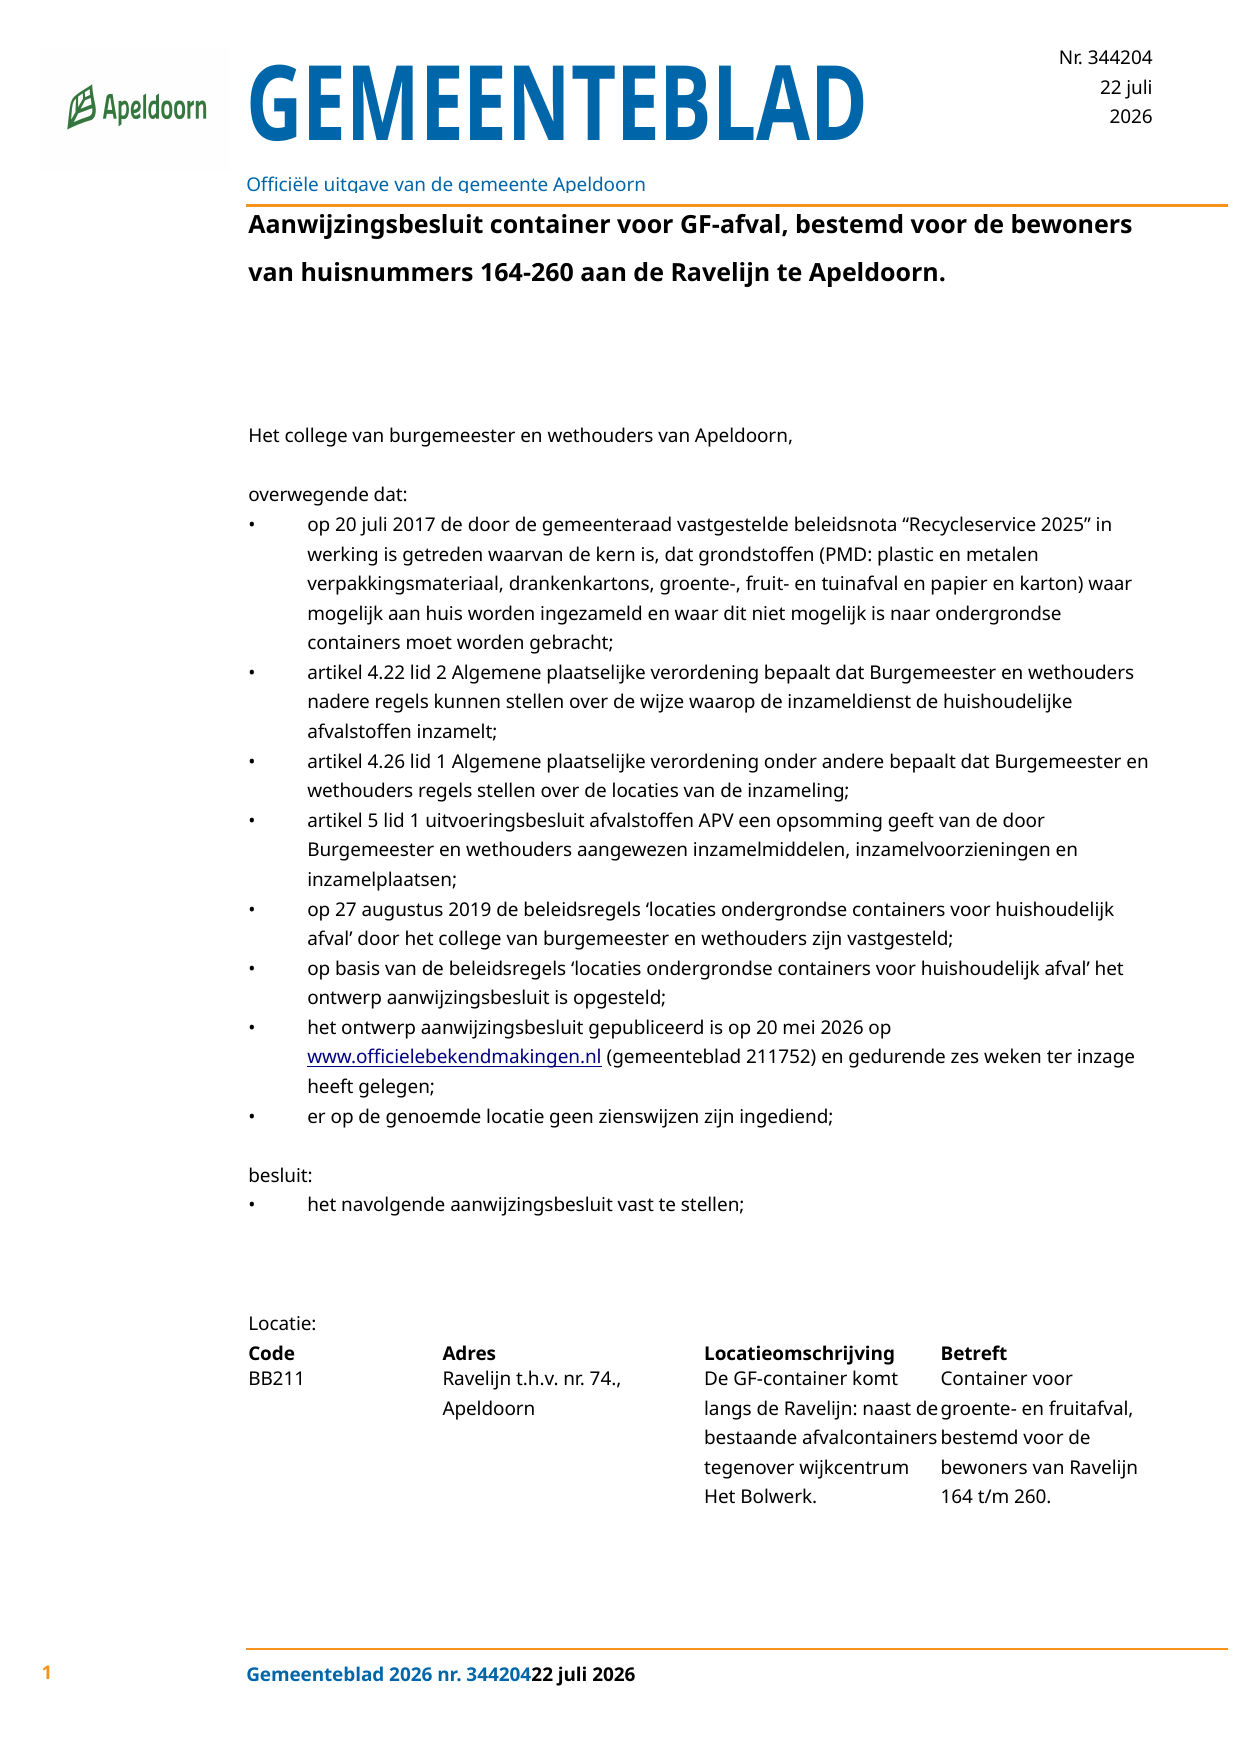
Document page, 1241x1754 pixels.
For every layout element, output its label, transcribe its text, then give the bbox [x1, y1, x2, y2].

list artikel 4.26 lid 1 Algemene plaatselijke verordening onder andere bepaalt dat Burgemeester en wethouders regels stellen over de locaties van de inzameling; [248, 748, 1152, 803]
table_cell Container voor groente- en fruitafval, bestemd voor de bewoners van Ravelijn 164 t/m 260. [940, 1365, 1152, 1509]
table_header Code [248, 1340, 442, 1365]
table_cell De GF-container komt langs de Ravelijn: naast de bestaande afvalcontainers tegenover wijkcentrum Het Bolwerk. [704, 1365, 940, 1509]
table_header Adres [442, 1340, 704, 1365]
list op 20 juli 2017 de door de gemeenteraad vastgestelde beleidsnota “Recycleservice 2025” in werking is getreden waarvan de kern is, dat grondstoffen (PMD: plastic en metalen verpakkingsmateriaal, drankenkartons, groente-, fruit- en tuinafval en papier en karton) waar mogelijk aan huis worden ingezameld en waar dit niet mogelijk is naar ondergrondse containers moet worden gebracht; [248, 511, 1152, 655]
list artikel 4.22 lid 2 Algemene plaatselijke verordening bepaalt dat Burgemeester en wethouders nadere regels kunnen stellen over de wijze waarop de inzameldienst de huishoudelijke afvalstoffen inzamelt; [248, 659, 1152, 744]
list het navolgende aanwijzingsbesluit vast te stellen; [248, 1192, 1152, 1217]
table_cell Ravelijn t.h.v. nr. 74., Apeldoorn [442, 1365, 704, 1509]
list op 27 augustus 2019 de beleidsregels ‘locaties ondergrondse containers voor huishoudelijk afval’ door het college van burgemeester en wethouders zijn vastgesteld; [248, 896, 1152, 951]
list op basis van de beleidsregels ‘locaties ondergrondse containers voor huishoudelijk afval’ het ontwerp aanwijzingsbesluit is opgesteld; [248, 955, 1152, 1010]
list er op de genoemde locatie geen zienswijzen zijn ingediend; [248, 1103, 1152, 1129]
picture [41, 47, 231, 172]
table_header Betreft [940, 1340, 1152, 1365]
text Het college van burgemeester en wethouders van Apeldoorn, [248, 422, 1152, 448]
text besluit: [248, 1162, 1152, 1188]
text Aanwijzingsbesluit container voor GF-afval, bestemd voor de bewoners van huisnummers 164-260 aan de Ravelijn te Apeldoorn. [248, 207, 1152, 288]
list artikel 5 lid 1 uitvoeringsbesluit afvalstoffen APV een opsomming geeft van de door Burgemeester en wethouders aangewezen inzamelmiddelen, inzamelvoorzieningen en inzamelplaatsen; [248, 807, 1152, 892]
text Locatie: [248, 1310, 1152, 1336]
table_cell BB211 [248, 1365, 442, 1509]
text overwegende dat: [248, 482, 1152, 507]
list het ontwerp aanwijzingsbesluit gepubliceerd is op 20 mei 2026 op www.officielebekendmakingen.nl (gemeenteblad 211752) en gedurende zes weken ter inzage heeft gelegen; [248, 1014, 1152, 1099]
table_header Locatieomschrijving [704, 1340, 940, 1365]
